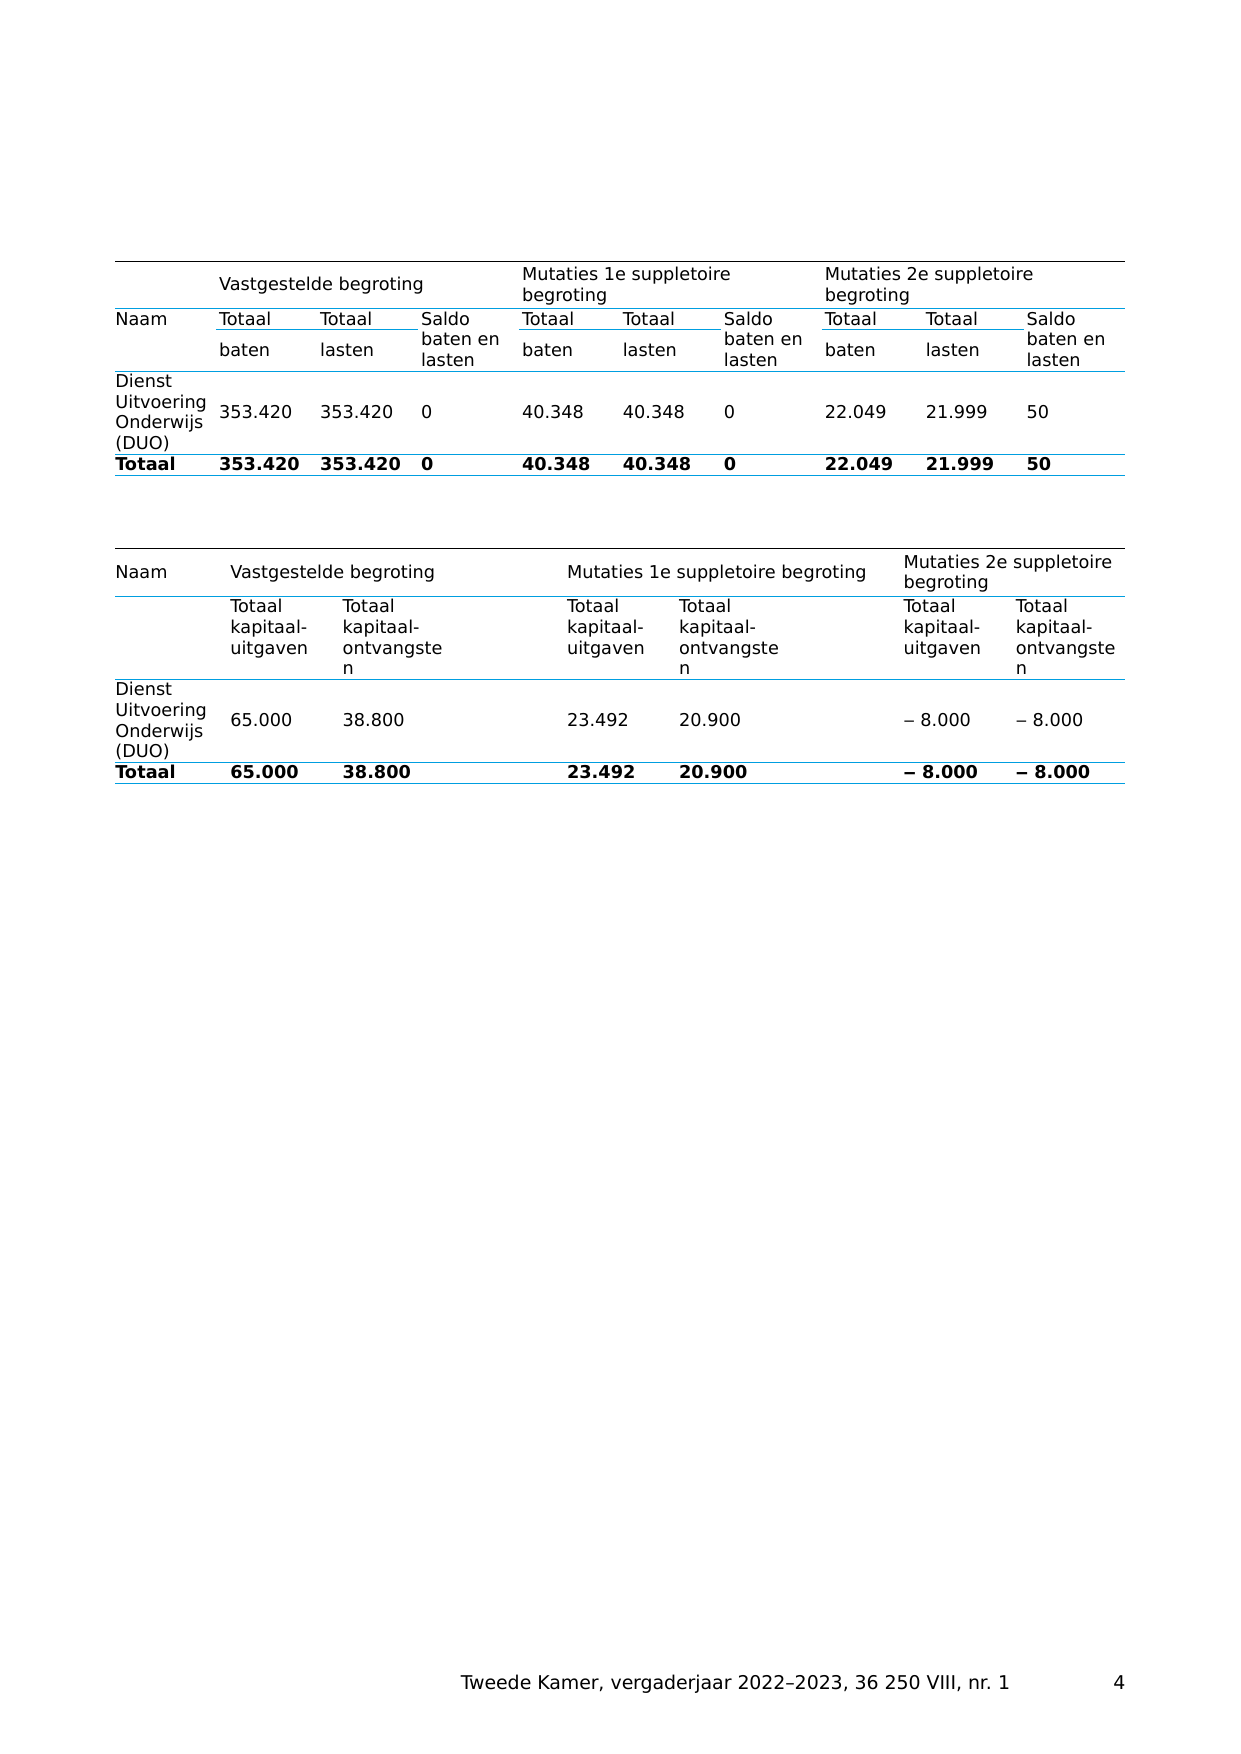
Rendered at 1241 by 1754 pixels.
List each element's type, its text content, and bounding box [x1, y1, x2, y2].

table_cell [452, 680, 564, 762]
table_cell 21.999 [923, 455, 1023, 475]
table_cell Totaal kapitaal-ontvangsten [1013, 597, 1125, 679]
table_cell 38.800 [340, 763, 452, 783]
table_cell lasten [317, 330, 418, 371]
table_cell 20.900 [676, 680, 788, 762]
table_cell ‒ 8.000 [1013, 680, 1125, 762]
table_cell Totaal [115, 455, 216, 475]
table_cell Saldo baten en lasten [721, 309, 822, 371]
table_cell 65.000 [227, 680, 339, 762]
table_cell Totaal [216, 309, 317, 329]
table_cell 353.420 [317, 372, 418, 454]
table_cell ‒ 8.000 [900, 763, 1013, 783]
table_cell Totaal [519, 309, 620, 329]
table_header Tabel 2 Suppletoire begrotingsstaat inzake de baten-lastenagentschap DUO voor het jaar 2022 (Tweede suppletoire begroting) (bedragen x € 1.000) [115, 213, 1125, 261]
table_cell Totaal [923, 309, 1023, 329]
table_cell baten [519, 330, 620, 371]
table_cell baten [822, 330, 923, 371]
table_cell 20.900 [676, 763, 788, 783]
table_cell Totaal kapitaal-uitgaven [564, 597, 676, 679]
table_cell 0 [721, 372, 822, 454]
table_cell 38.800 [340, 680, 452, 762]
table_cell Naam [115, 309, 216, 371]
table_cell 65.000 [227, 763, 339, 783]
table_cell Totaal kapitaal-ontvangsten [676, 597, 788, 679]
table_cell 23.492 [564, 680, 676, 762]
table_cell 22.049 [822, 455, 923, 475]
table_cell [788, 680, 900, 762]
table_cell 40.348 [620, 455, 721, 475]
table_cell Naam [115, 549, 227, 596]
table_cell Totaal [822, 309, 923, 329]
table_cell 353.420 [317, 455, 418, 475]
table_cell [115, 262, 216, 308]
table_cell 23.492 [564, 763, 676, 783]
table_cell Vastgestelde begroting [227, 549, 564, 596]
table_cell Saldo baten en lasten [418, 309, 519, 371]
table_cell lasten [620, 330, 721, 371]
table_cell Mutaties 2e suppletoire begroting [900, 549, 1125, 596]
table_cell Vastgestelde begroting [216, 262, 519, 308]
table_cell 40.348 [519, 455, 620, 475]
table_cell Totaal kapitaal-ontvangsten [340, 597, 452, 679]
table_cell Totaal kapitaal-uitgaven [227, 597, 339, 679]
table_cell 50 [1024, 455, 1125, 475]
table_cell 50 [1024, 372, 1125, 454]
table_cell [452, 763, 564, 783]
table_cell Mutaties 1e suppletoire begroting [564, 549, 900, 596]
table_cell 40.348 [519, 372, 620, 454]
table_cell [452, 597, 564, 679]
table_cell 22.049 [822, 372, 923, 454]
table_cell ‒ 8.000 [1013, 763, 1125, 783]
table_cell baten [216, 330, 317, 371]
table_cell Totaal kapitaal-uitgaven [900, 597, 1013, 679]
table_cell [788, 597, 900, 679]
table_cell Mutaties 1e suppletoire begroting [519, 262, 822, 308]
table_cell 0 [721, 455, 822, 475]
table_cell 21.999 [923, 372, 1023, 454]
table_cell 0 [418, 455, 519, 475]
table_cell ‒ 8.000 [900, 680, 1013, 762]
table_cell 40.348 [620, 372, 721, 454]
table_cell Dienst Uitvoering Onderwijs (DUO) [115, 372, 216, 454]
table_cell 353.420 [216, 372, 317, 454]
table_cell 0 [418, 372, 519, 454]
table_cell lasten [923, 330, 1023, 371]
table_cell Totaal [115, 763, 227, 783]
table_cell [115, 597, 227, 679]
table_cell Totaal [317, 309, 418, 329]
table_cell [788, 763, 900, 783]
table_cell Totaal [620, 309, 721, 329]
table_cell Mutaties 2e suppletoire begroting [822, 262, 1125, 308]
table_cell 353.420 [216, 455, 317, 475]
table_header Tabel 3 Wijziging begrotingsstaat inzake agentschap DUO voor het jaar 2022 (Tweede suppletoire begroting) (bedragen x € 1.000) [115, 500, 1125, 548]
table_cell Dienst Uitvoering Onderwijs (DUO) [115, 680, 227, 762]
table_cell Saldo baten en lasten [1024, 309, 1125, 371]
